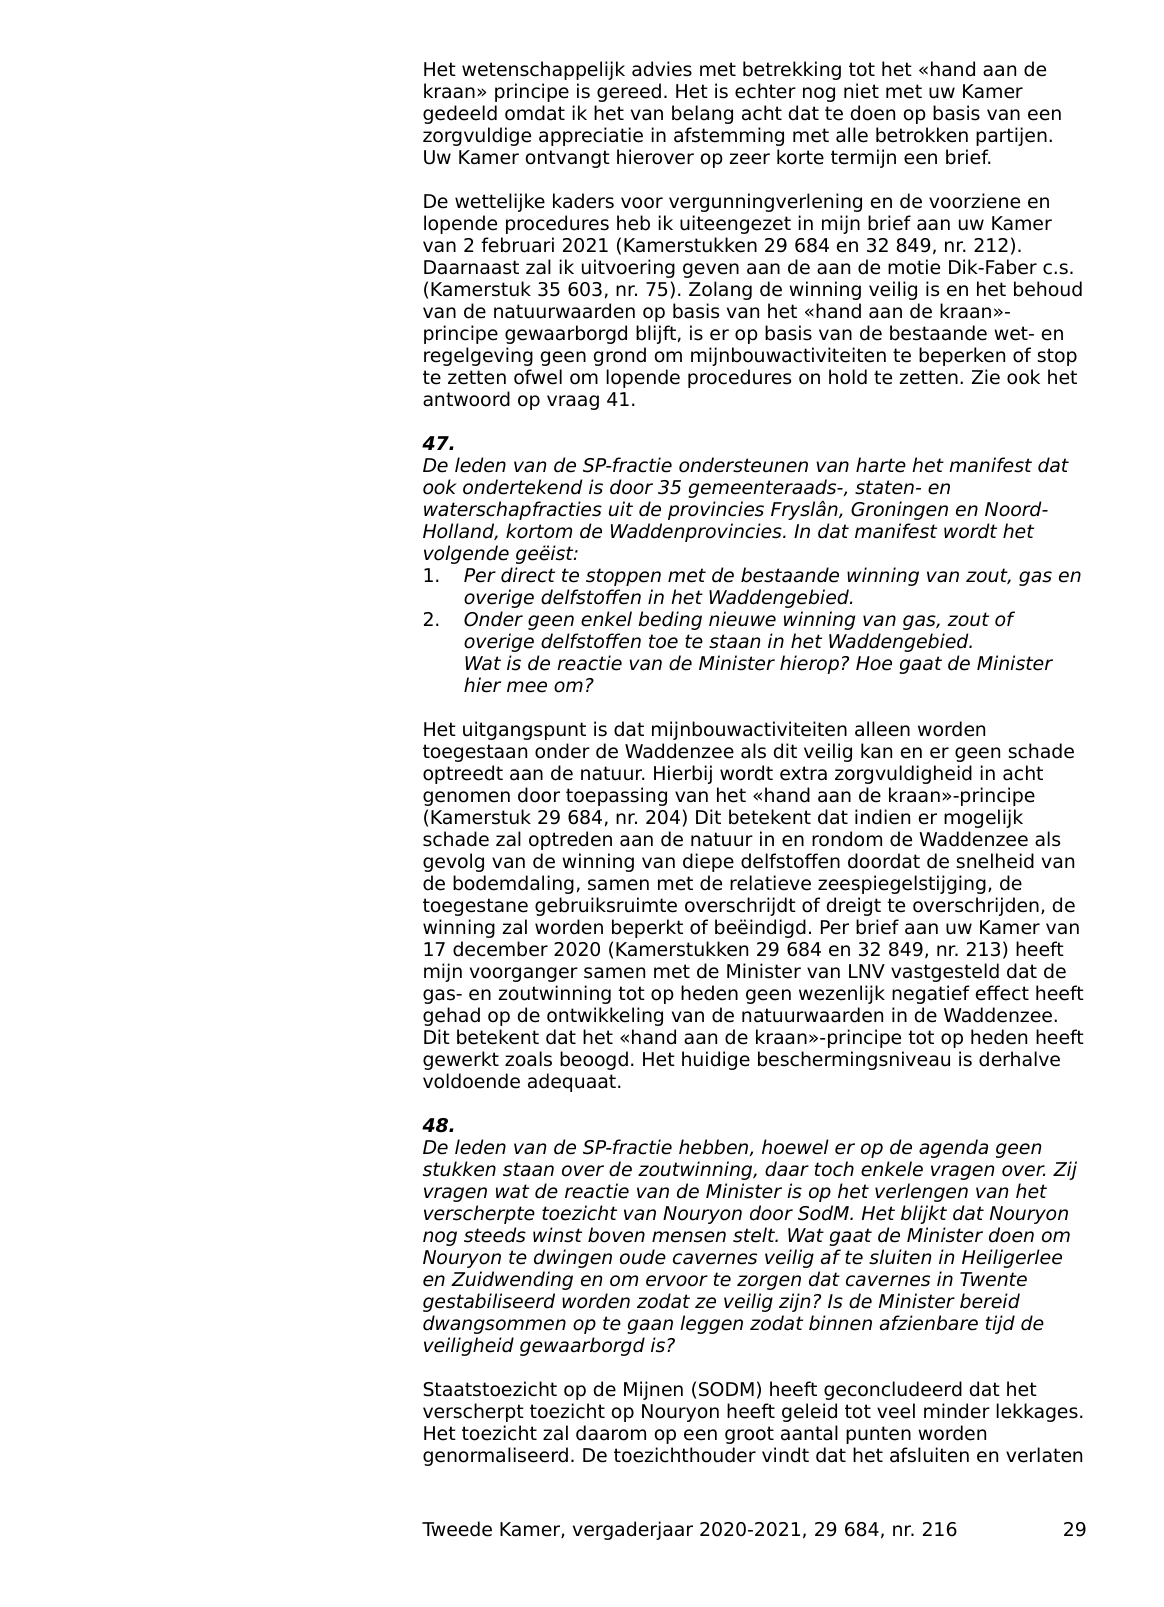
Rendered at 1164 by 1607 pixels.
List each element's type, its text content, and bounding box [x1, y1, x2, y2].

text Wat is de reactie van de Minister hierop? Hoe gaat de Minister hier mee om? [464, 653, 1087, 697]
text Staatstoezicht op de Mijnen (SODM) heeft geconcludeerd dat het verscherpt toezicht op Nouryon heeft geleid tot veel minder lekkages. Het toezicht zal daarom op een groot aantal punten worden genormaliseerd. De toezichthouder vindt dat het afsluiten en verlaten [422, 1379, 1087, 1467]
text Het wetenschappelijk advies met betrekking tot het «hand aan de kraan» principe is gereed. Het is echter nog niet met uw Kamer gedeeld omdat ik het van belang acht dat te doen op basis van een zorgvuldige appreciatie in afstemming met alle betrokken partijen. Uw Kamer ontvangt hierover op zeer korte termijn een brief. [422, 59, 1087, 169]
text 47. [422, 433, 1087, 455]
text 2. Onder geen enkel beding nieuwe winning van gas, zout of overige delfstoffen toe te staan in het Waddengebied. [422, 609, 1087, 653]
text Het uitgangspunt is dat mijnbouwactiviteiten alleen worden toegestaan onder de Waddenzee als dit veilig kan en er geen schade optreedt aan de natuur. Hierbij wordt extra zorgvuldigheid in acht genomen door toepassing van het «hand aan de kraan»-principe (Kamerstuk 29 684, nr. 204) Dit betekent dat indien er mogelijk schade zal optreden aan de natuur in en rondom de Waddenzee als gevolg van de winning van diepe delfstoffen doordat de snelheid van de bodemdaling, samen met de relatieve zeespiegelstijging, de toegestane gebruiksruimte overschrijdt of dreigt te overschrijden, de winning zal worden beperkt of beëindigd. Per brief aan uw Kamer van 17 december 2020 (Kamerstukken 29 684 en 32 849, nr. 213) heeft mijn voorganger samen met de Minister van LNV vastgesteld dat de gas- en zoutwinning tot op heden geen wezenlijk negatief effect heeft gehad op de ontwikkeling van de natuurwaarden in de Waddenzee. Dit betekent dat het «hand aan de kraan»-principe tot op heden heeft gewerkt zoals beoogd. Het huidige beschermingsniveau is derhalve voldoende adequaat. [422, 719, 1087, 1093]
text 1. Per direct te stoppen met de bestaande winning van zout, gas en overige delfstoffen in het Waddengebied. [422, 565, 1087, 609]
text De leden van de SP-fractie ondersteunen van harte het manifest dat ook ondertekend is door 35 gemeenteraads-, staten- en waterschapfracties uit de provincies Fryslân, Groningen en Noord-Holland, kortom de Waddenprovincies. In dat manifest wordt het volgende geëist: [422, 455, 1087, 565]
text 48. [422, 1115, 1087, 1137]
text De leden van de SP-fractie hebben, hoewel er op de agenda geen stukken staan over de zoutwinning, daar toch enkele vragen over. Zij vragen wat de reactie van de Minister is op het verlengen van het verscherpte toezicht van Nouryon door SodM. Het blijkt dat Nouryon nog steeds winst boven mensen stelt. Wat gaat de Minister doen om Nouryon te dwingen oude cavernes veilig af te sluiten in Heiligerlee en Zuidwending en om ervoor te zorgen dat cavernes in Twente gestabiliseerd worden zodat ze veilig zijn? Is de Minister bereid dwangsommen op te gaan leggen zodat binnen afzienbare tijd de veiligheid gewaarborgd is? [422, 1137, 1087, 1357]
text De wettelijke kaders voor vergunningverlening en de voorziene en lopende procedures heb ik uiteengezet in mijn brief aan uw Kamer van 2 februari 2021 (Kamerstukken 29 684 en 32 849, nr. 212). Daarnaast zal ik uitvoering geven aan de aan de motie Dik-Faber c.s. (Kamerstuk 35 603, nr. 75). Zolang de winning veilig is en het behoud van de natuurwaarden op basis van het «hand aan de kraan»-principe gewaarborgd blijft, is er op basis van de bestaande wet- en regelgeving geen grond om mijnbouwactiviteiten te beperken of stop te zetten ofwel om lopende procedures on hold te zetten. Zie ook het antwoord op vraag 41. [422, 191, 1087, 411]
